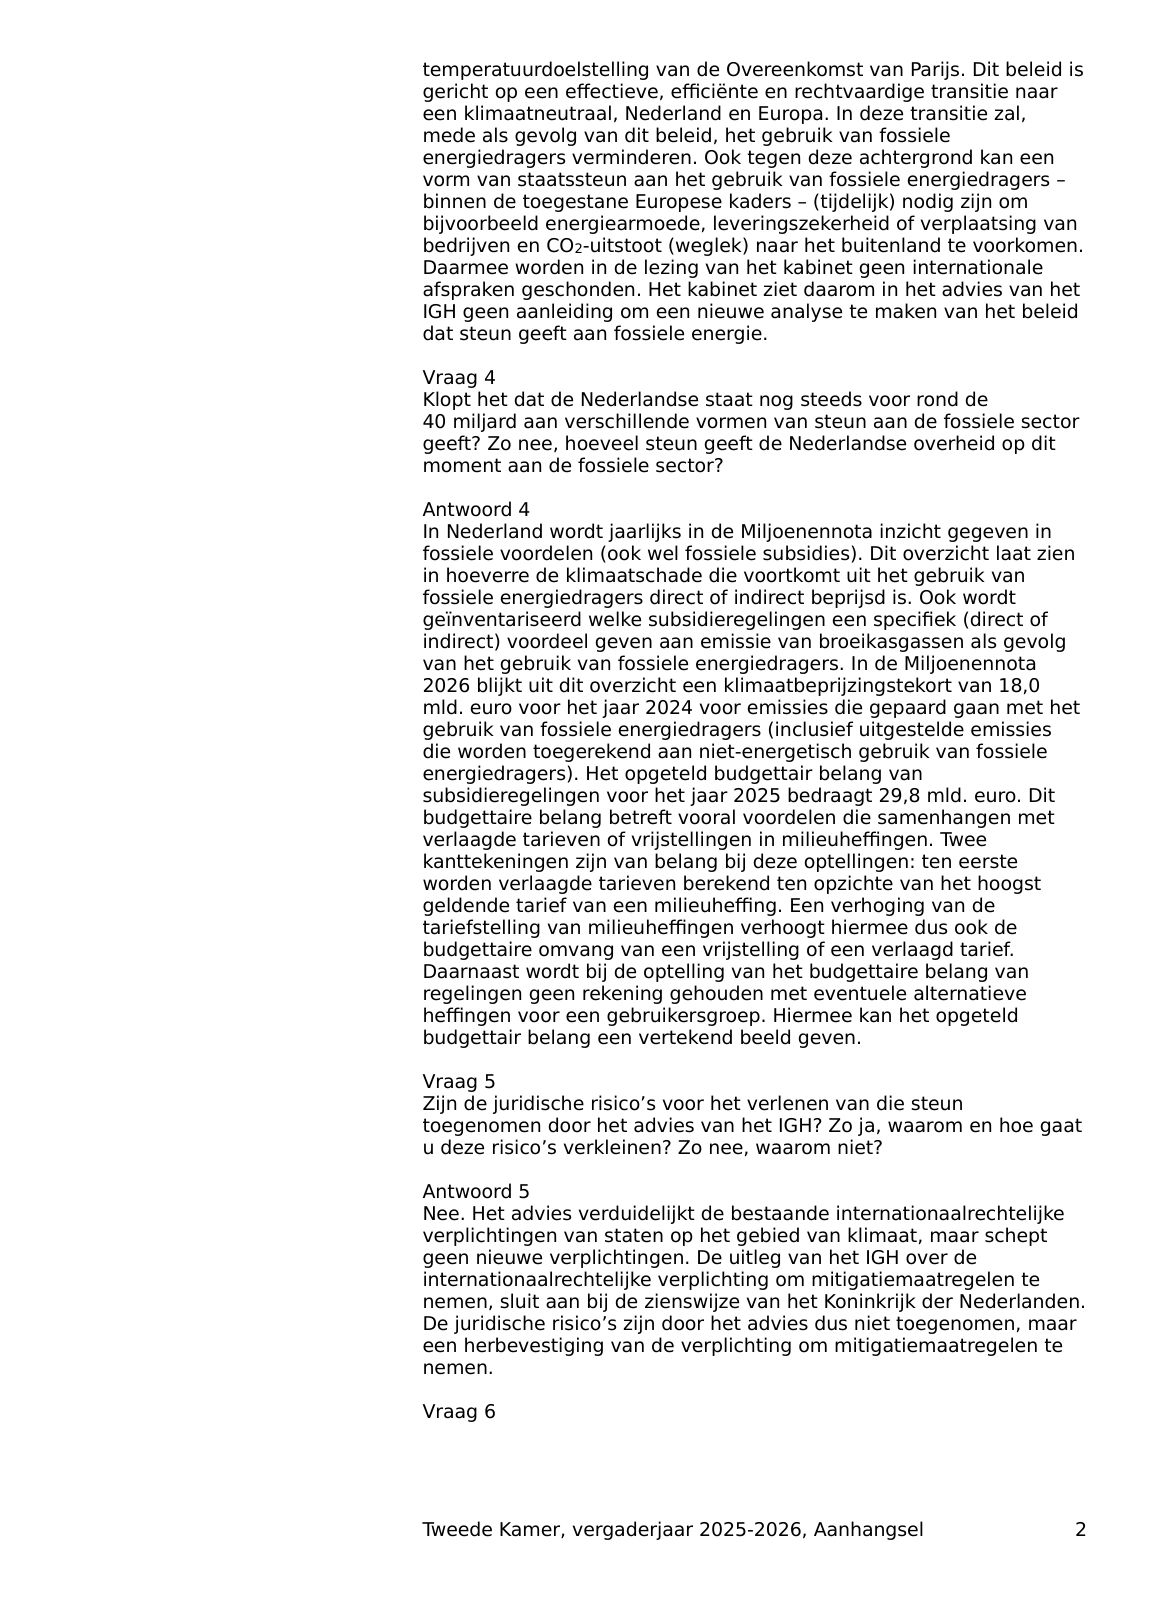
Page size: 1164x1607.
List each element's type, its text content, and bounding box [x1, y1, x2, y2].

text Antwoord 5 [422, 1181, 1087, 1203]
text Vraag 5 [422, 1071, 1087, 1093]
text Zijn de juridische risico’s voor het verlenen van die steun toegenomen door het advies van het IGH? Zo ja, waarom en hoe gaat u deze risico’s verkleinen? Zo nee, waarom niet? [422, 1093, 1087, 1159]
text In Nederland wordt jaarlijks in de Miljoenennota inzicht gegeven in fossiele voordelen (ook wel fossiele subsidies). Dit overzicht laat zien in hoeverre de klimaatschade die voortkomt uit het gebruik van fossiele energiedragers direct of indirect beprijsd is. Ook wordt geïnventariseerd welke subsidieregelingen een specifiek (direct of indirect) voordeel geven aan emissie van broeikasgassen als gevolg van het gebruik van fossiele energiedragers. In de Miljoenennota 2026 blijkt uit dit overzicht een klimaatbeprijzingstekort van 18,0 mld. euro voor het jaar 2024 voor emissies die gepaard gaan met het gebruik van fossiele energiedragers (inclusief uitgestelde emissies die worden toegerekend aan niet-energetisch gebruik van fossiele energiedragers). Het opgeteld budgettair belang van subsidieregelingen voor het jaar 2025 bedraagt 29,8 mld. euro. Dit budgettaire belang betreft vooral voordelen die samenhangen met verlaagde tarieven of vrijstellingen in milieuheffingen. Twee kanttekeningen zijn van belang bij deze optellingen: ten eerste worden verlaagde tarieven berekend ten opzichte van het hoogst geldende tarief van een milieuheffing. Een verhoging van de tariefstelling van milieuheffingen verhoogt hiermee dus ook de budgettaire omvang van een vrijstelling of een verlaagd tarief. Daarnaast wordt bij de optelling van het budgettaire belang van regelingen geen rekening gehouden met eventuele alternatieve heffingen voor een gebruikersgroep. Hiermee kan het opgeteld budgettair belang een vertekend beeld geven. [422, 521, 1087, 1048]
text Antwoord 4 [422, 499, 1087, 521]
text temperatuurdoelstelling van de Overeenkomst van Parijs. Dit beleid is gericht op een effectieve, efficiënte en rechtvaardige transitie naar een klimaatneutraal, Nederland en Europa. In deze transitie zal, mede als gevolg van dit beleid, het gebruik van fossiele energiedragers verminderen. Ook tegen deze achtergrond kan een vorm van staatssteun aan het gebruik van fossiele energiedragers – binnen de toegestane Europese kaders – (tijdelijk) nodig zijn om bijvoorbeeld energiearmoede, leveringszekerheid of verplaatsing van bedrijven en CO2-uitstoot (weglek) naar het buitenland te voorkomen. Daarmee worden in de lezing van het kabinet geen internationale afspraken geschonden. Het kabinet ziet daarom in het advies van het IGH geen aanleiding om een nieuwe analyse te maken van het beleid dat steun geeft aan fossiele energie. [422, 59, 1087, 345]
text Vraag 4 [422, 367, 1087, 389]
text Vraag 6 [422, 1401, 1087, 1423]
text Klopt het dat de Nederlandse staat nog steeds voor rond de 40 miljard aan verschillende vormen van steun aan de fossiele sector geeft? Zo nee, hoeveel steun geeft de Nederlandse overheid op dit moment aan de fossiele sector? [422, 389, 1087, 477]
text Nee. Het advies verduidelijkt de bestaande internationaalrechtelijke verplichtingen van staten op het gebied van klimaat, maar schept geen nieuwe verplichtingen. De uitleg van het IGH over de internationaalrechtelijke verplichting om mitigatiemaatregelen te nemen, sluit aan bij de zienswijze van het Koninkrijk der Nederlanden. De juridische risico’s zijn door het advies dus niet toegenomen, maar een herbevestiging van de verplichting om mitigatiemaatregelen te nemen. [422, 1203, 1087, 1379]
